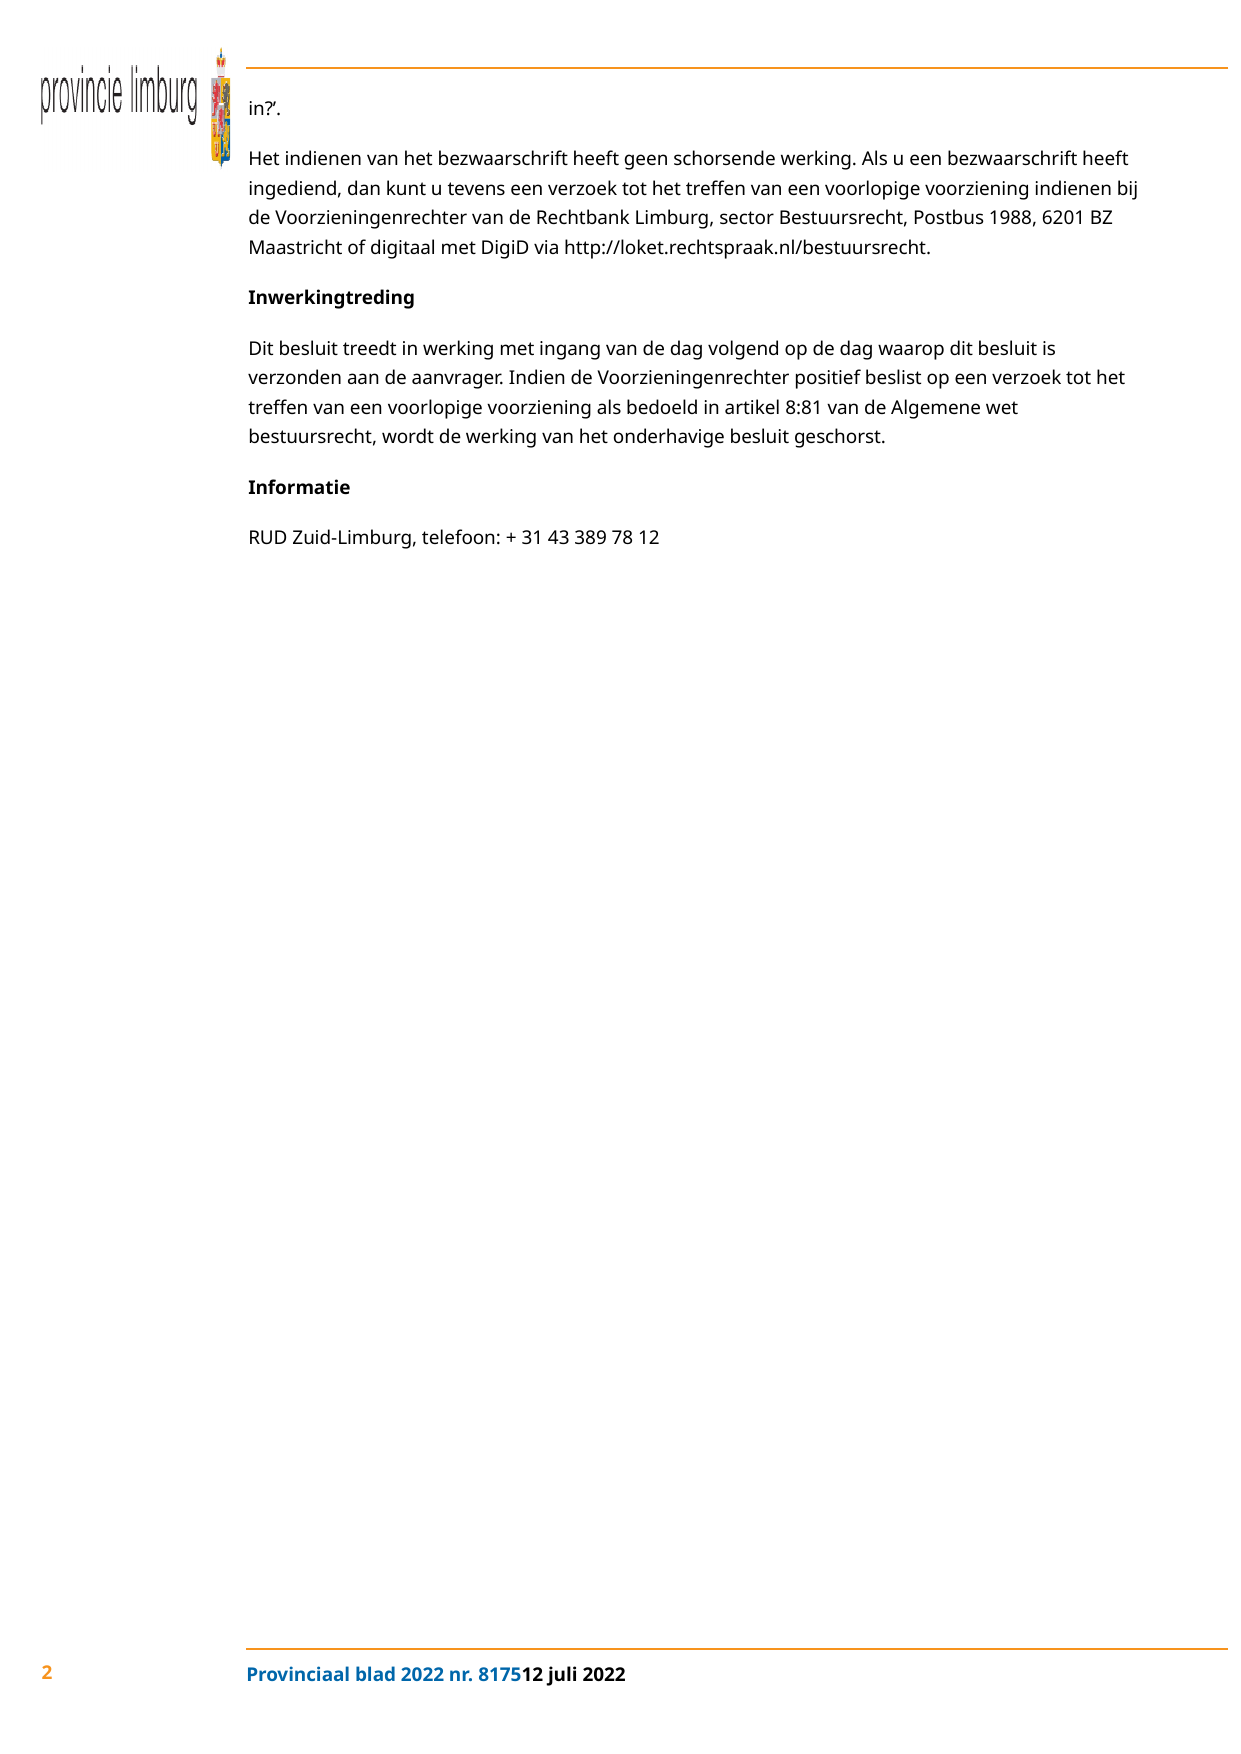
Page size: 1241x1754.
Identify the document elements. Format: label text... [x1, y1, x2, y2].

text Dit besluit treedt in werking met ingang van de dag volgend op de dag waarop dit besluit is verzonden aan de aanvrager. Indien de Voorzieningenrechter positief beslist op een verzoek tot het treffen van een voorlopige voorziening als bedoeld in artikel 8:81 van de Algemene wet bestuursrecht, wordt de werking van het onderhavige besluit geschorst. [248, 335, 1152, 449]
text Het indienen van het bezwaarschrift heeft geen schorsende werking. Als u een bezwaarschrift heeft ingediend, dan kunt u tevens een verzoek tot het treffen van een voorlopige voorziening indienen bij de Voorzieningenrechter van de Rechtbank Limburg, sector Bestuursrecht, Postbus 1988, 6201 BZ Maastricht of digitaal met DigiD via http://loket.rechtspraak.nl/bestuursrecht. [248, 145, 1152, 260]
picture [41, 47, 231, 172]
text Informatie [248, 474, 1152, 500]
text Inwerkingtreding [248, 284, 1152, 310]
text RUD Zuid-Limburg, telefoon: + 31 43 389 78 12 [248, 524, 1152, 550]
text in?’. [248, 95, 1152, 121]
